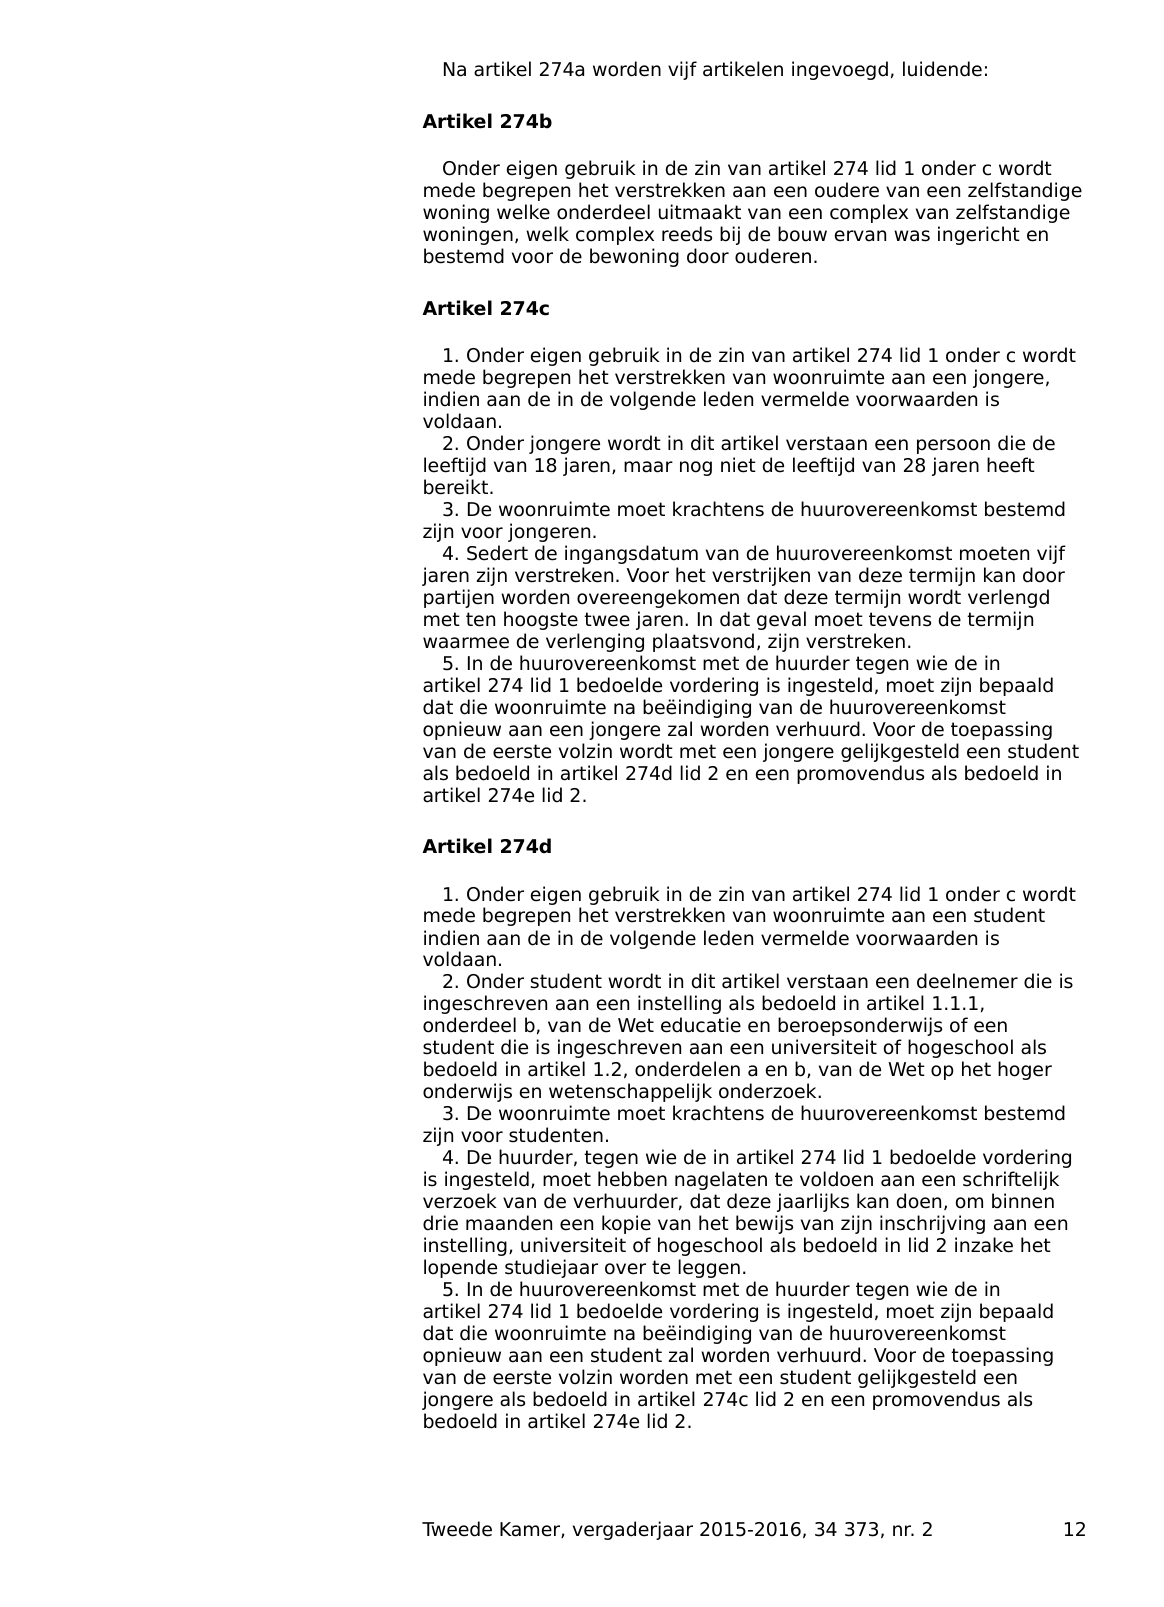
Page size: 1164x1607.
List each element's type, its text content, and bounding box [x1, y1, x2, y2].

text 4. Sedert de ingangsdatum van de huurovereenkomst moeten vijf jaren zijn verstreken. Voor het verstrijken van deze termijn kan door partijen worden overeengekomen dat deze termijn wordt verlengd met ten hoogste twee jaren. In dat geval moet tevens de termijn waarmee de verlenging plaatsvond, zijn verstreken. [422, 543, 1087, 653]
text 2. Onder jongere wordt in dit artikel verstaan een persoon die de leeftijd van 18 jaren, maar nog niet de leeftijd van 28 jaren heeft bereikt. [422, 433, 1087, 499]
subtitle Artikel 274c [422, 298, 1087, 320]
text 3. De woonruimte moet krachtens de huurovereenkomst bestemd zijn voor studenten. [422, 1103, 1087, 1147]
text 5. In de huurovereenkomst met de huurder tegen wie de in artikel 274 lid 1 bedoelde vordering is ingesteld, moet zijn bepaald dat die woonruimte na beëindiging van de huurovereenkomst opnieuw aan een student zal worden verhuurd. Voor de toepassing van de eerste volzin worden met een student gelijkgesteld een jongere als bedoeld in artikel 274c lid 2 en een promovendus als bedoeld in artikel 274e lid 2. [422, 1279, 1087, 1433]
text Na artikel 274a worden vijf artikelen ingevoegd, luidende: [422, 59, 1087, 81]
subtitle Artikel 274b [422, 111, 1087, 133]
text Onder eigen gebruik in de zin van artikel 274 lid 1 onder c wordt mede begrepen het verstrekken aan een oudere van een zelfstandige woning welke onderdeel uitmaakt van een complex van zelfstandige woningen, welk complex reeds bij de bouw ervan was ingericht en bestemd voor de bewoning door ouderen. [422, 158, 1087, 268]
text 5. In de huurovereenkomst met de huurder tegen wie de in artikel 274 lid 1 bedoelde vordering is ingesteld, moet zijn bepaald dat die woonruimte na beëindiging van de huurovereenkomst opnieuw aan een jongere zal worden verhuurd. Voor de toepassing van de eerste volzin wordt met een jongere gelijkgesteld een student als bedoeld in artikel 274d lid 2 en een promovendus als bedoeld in artikel 274e lid 2. [422, 653, 1087, 806]
subtitle Artikel 274d [422, 836, 1087, 858]
text 3. De woonruimte moet krachtens de huurovereenkomst bestemd zijn voor jongeren. [422, 499, 1087, 543]
text 1. Onder eigen gebruik in de zin van artikel 274 lid 1 onder c wordt mede begrepen het verstrekken van woonruimte aan een jongere, indien aan de in de volgende leden vermelde voorwaarden is voldaan. [422, 345, 1087, 433]
text 1. Onder eigen gebruik in de zin van artikel 274 lid 1 onder c wordt mede begrepen het verstrekken van woonruimte aan een student indien aan de in de volgende leden vermelde voorwaarden is voldaan. [422, 883, 1087, 971]
text 2. Onder student wordt in dit artikel verstaan een deelnemer die is ingeschreven aan een instelling als bedoeld in artikel 1.1.1, onderdeel b, van de Wet educatie en beroepsonderwijs of een student die is ingeschreven aan een universiteit of hogeschool als bedoeld in artikel 1.2, onderdelen a en b, van de Wet op het hoger onderwijs en wetenschappelijk onderzoek. [422, 971, 1087, 1103]
text 4. De huurder, tegen wie de in artikel 274 lid 1 bedoelde vordering is ingesteld, moet hebben nagelaten te voldoen aan een schriftelijk verzoek van de verhuurder, dat deze jaarlijks kan doen, om binnen drie maanden een kopie van het bewijs van zijn inschrijving aan een instelling, universiteit of hogeschool als bedoeld in lid 2 inzake het lopende studiejaar over te leggen. [422, 1147, 1087, 1279]
